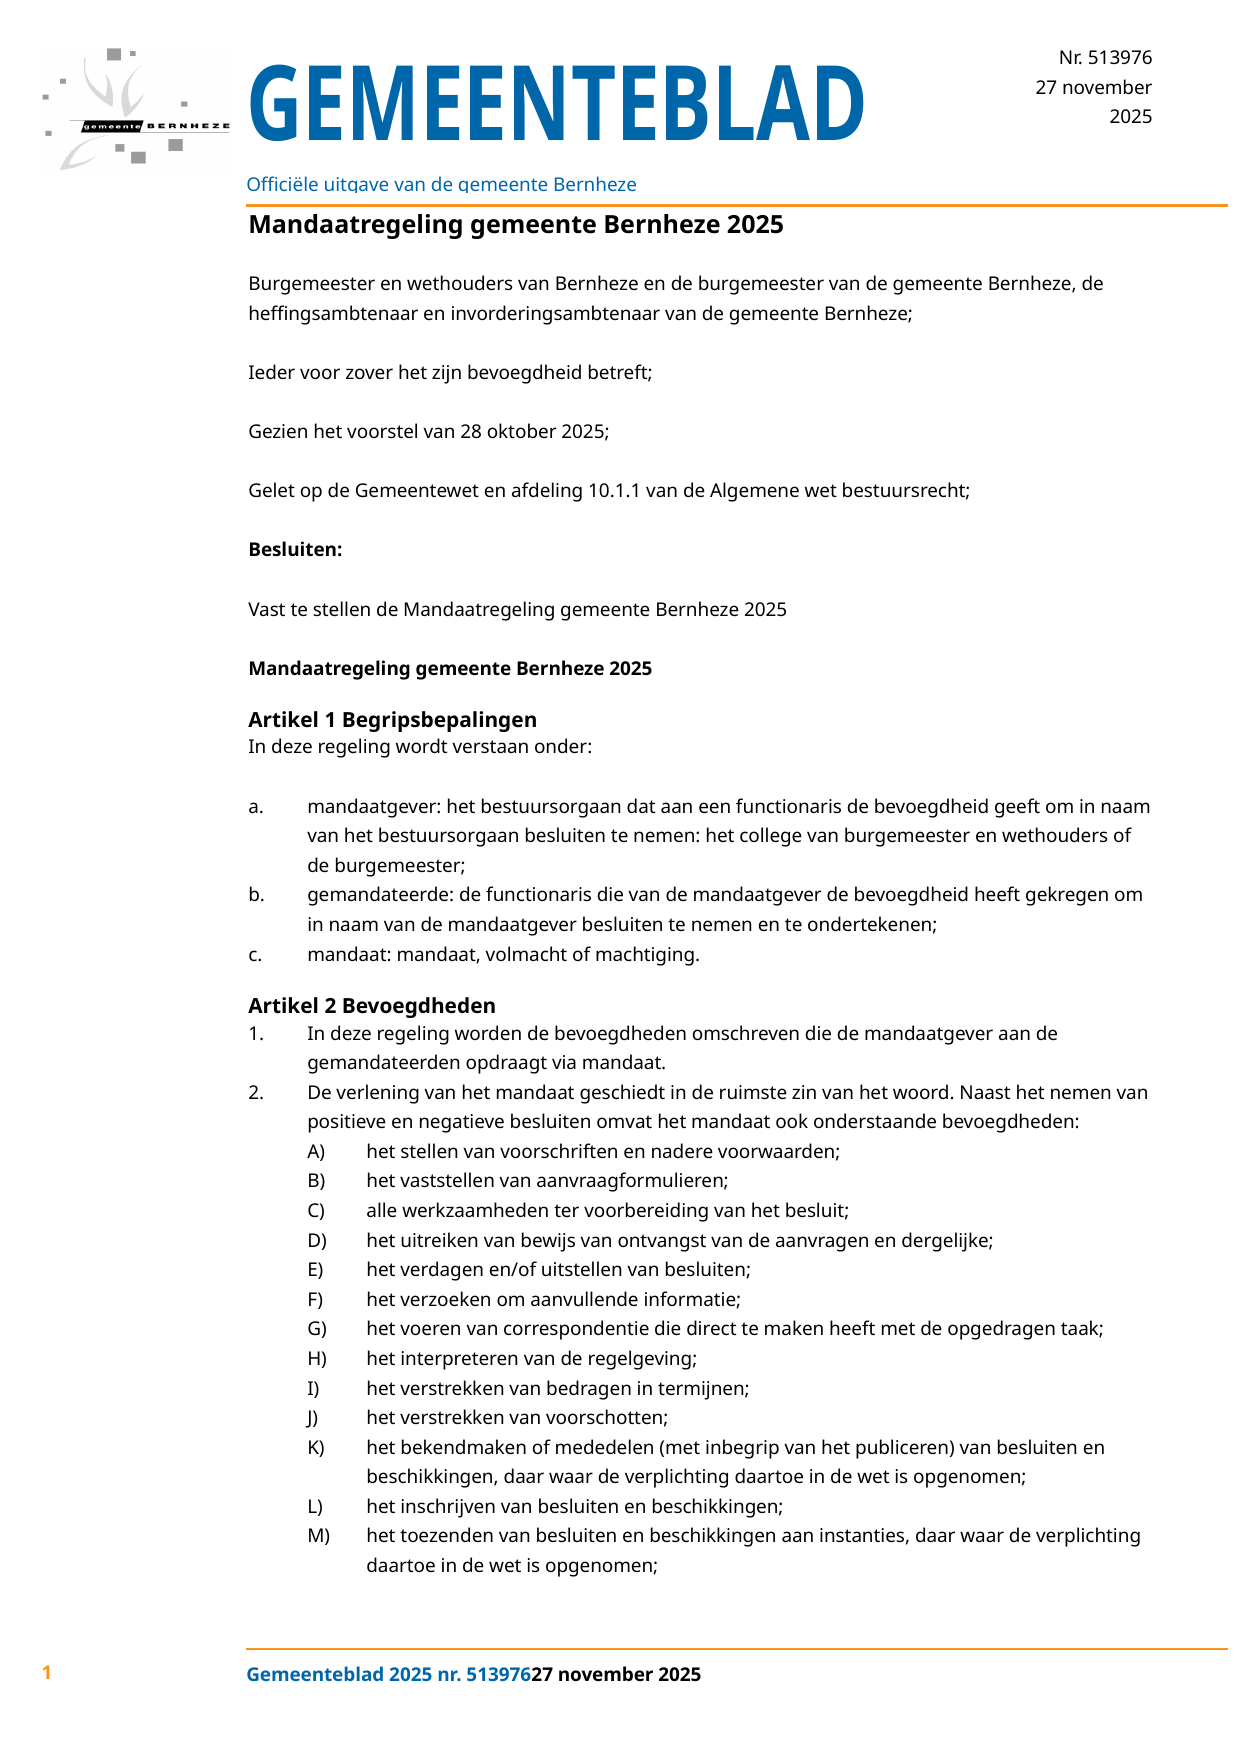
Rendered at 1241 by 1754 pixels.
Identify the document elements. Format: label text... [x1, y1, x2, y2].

text Ieder voor zover het zijn bevoegdheid betreft; [248, 359, 1152, 385]
list het voeren van correspondentie die direct te maken heeft met de opgedragen taak; [307, 1316, 1152, 1341]
text Mandaatregeling gemeente Bernheze 2025 [248, 655, 1152, 681]
text Burgemeester en wethouders van Bernheze en de burgemeester van de gemeente Bernheze, de heffingsambtenaar en invorderingsambtenaar van de gemeente Bernheze; [248, 270, 1152, 326]
list het verdagen en/of uitstellen van besluiten; [307, 1256, 1152, 1282]
list gemandateerde: de functionaris die van de mandaatgever de bevoegdheid heeft gekregen om in naam van de mandaatgever besluiten te nemen en te ondertekenen; [248, 882, 1152, 937]
list mandaatgever: het bestuursorgaan dat aan een functionaris de bevoegdheid geeft om in naam van het bestuursorgaan besluiten te nemen: het college van burgemeester en wethouders of de burgemeester; [248, 793, 1152, 878]
text Mandaatregeling gemeente Bernheze 2025 [248, 207, 1152, 241]
text Besluiten: [248, 537, 1152, 562]
list het verstrekken van bedragen in termijnen; [307, 1375, 1152, 1400]
picture [41, 47, 231, 172]
list het toezenden van besluiten en beschikkingen aan instanties, daar waar de verplichting daartoe in de wet is opgenomen; [307, 1523, 1152, 1578]
list mandaat: mandaat, volmacht of machtiging. [248, 941, 1152, 967]
list het inschrijven van besluiten en beschikkingen; [307, 1493, 1152, 1519]
list In deze regeling worden de bevoegdheden omschreven die de mandaatgever aan de gemandateerden opdraagt via mandaat. [248, 1020, 1152, 1075]
list De verlening van het mandaat geschiedt in de ruimste zin van het woord. Naast het nemen van positieve en negatieve besluiten omvat het mandaat ook onderstaande bevoegdheden: [248, 1079, 1152, 1134]
text Gelet op de Gemeentewet en afdeling 10.1.1 van de Algemene wet bestuursrecht; [248, 477, 1152, 503]
list het verstrekken van voorschotten; [307, 1404, 1152, 1430]
list het stellen van voorschriften en nadere voorwaarden; [307, 1138, 1152, 1164]
text Artikel 1 Begripsbepalingen [248, 705, 1152, 734]
text In deze regeling wordt verstaan onder: [248, 734, 1152, 759]
list het vaststellen van aanvraagformulieren; [307, 1168, 1152, 1193]
list het bekendmaken of mededelen (met inbegrip van het publiceren) van besluiten en beschikkingen, daar waar de verplichting daartoe in de wet is opgenomen; [307, 1434, 1152, 1489]
list het interpreteren van de regelgeving; [307, 1345, 1152, 1371]
text Vast te stellen de Mandaatregeling gemeente Bernheze 2025 [248, 596, 1152, 621]
list het verzoeken om aanvullende informatie; [307, 1286, 1152, 1312]
text Artikel 2 Bevoegdheden [248, 991, 1152, 1020]
text Gezien het voorstel van 28 oktober 2025; [248, 418, 1152, 444]
list het uitreiken van bewijs van ontvangst van de aanvragen en dergelijke; [307, 1227, 1152, 1252]
list alle werkzaamheden ter voorbereiding van het besluit; [307, 1197, 1152, 1223]
